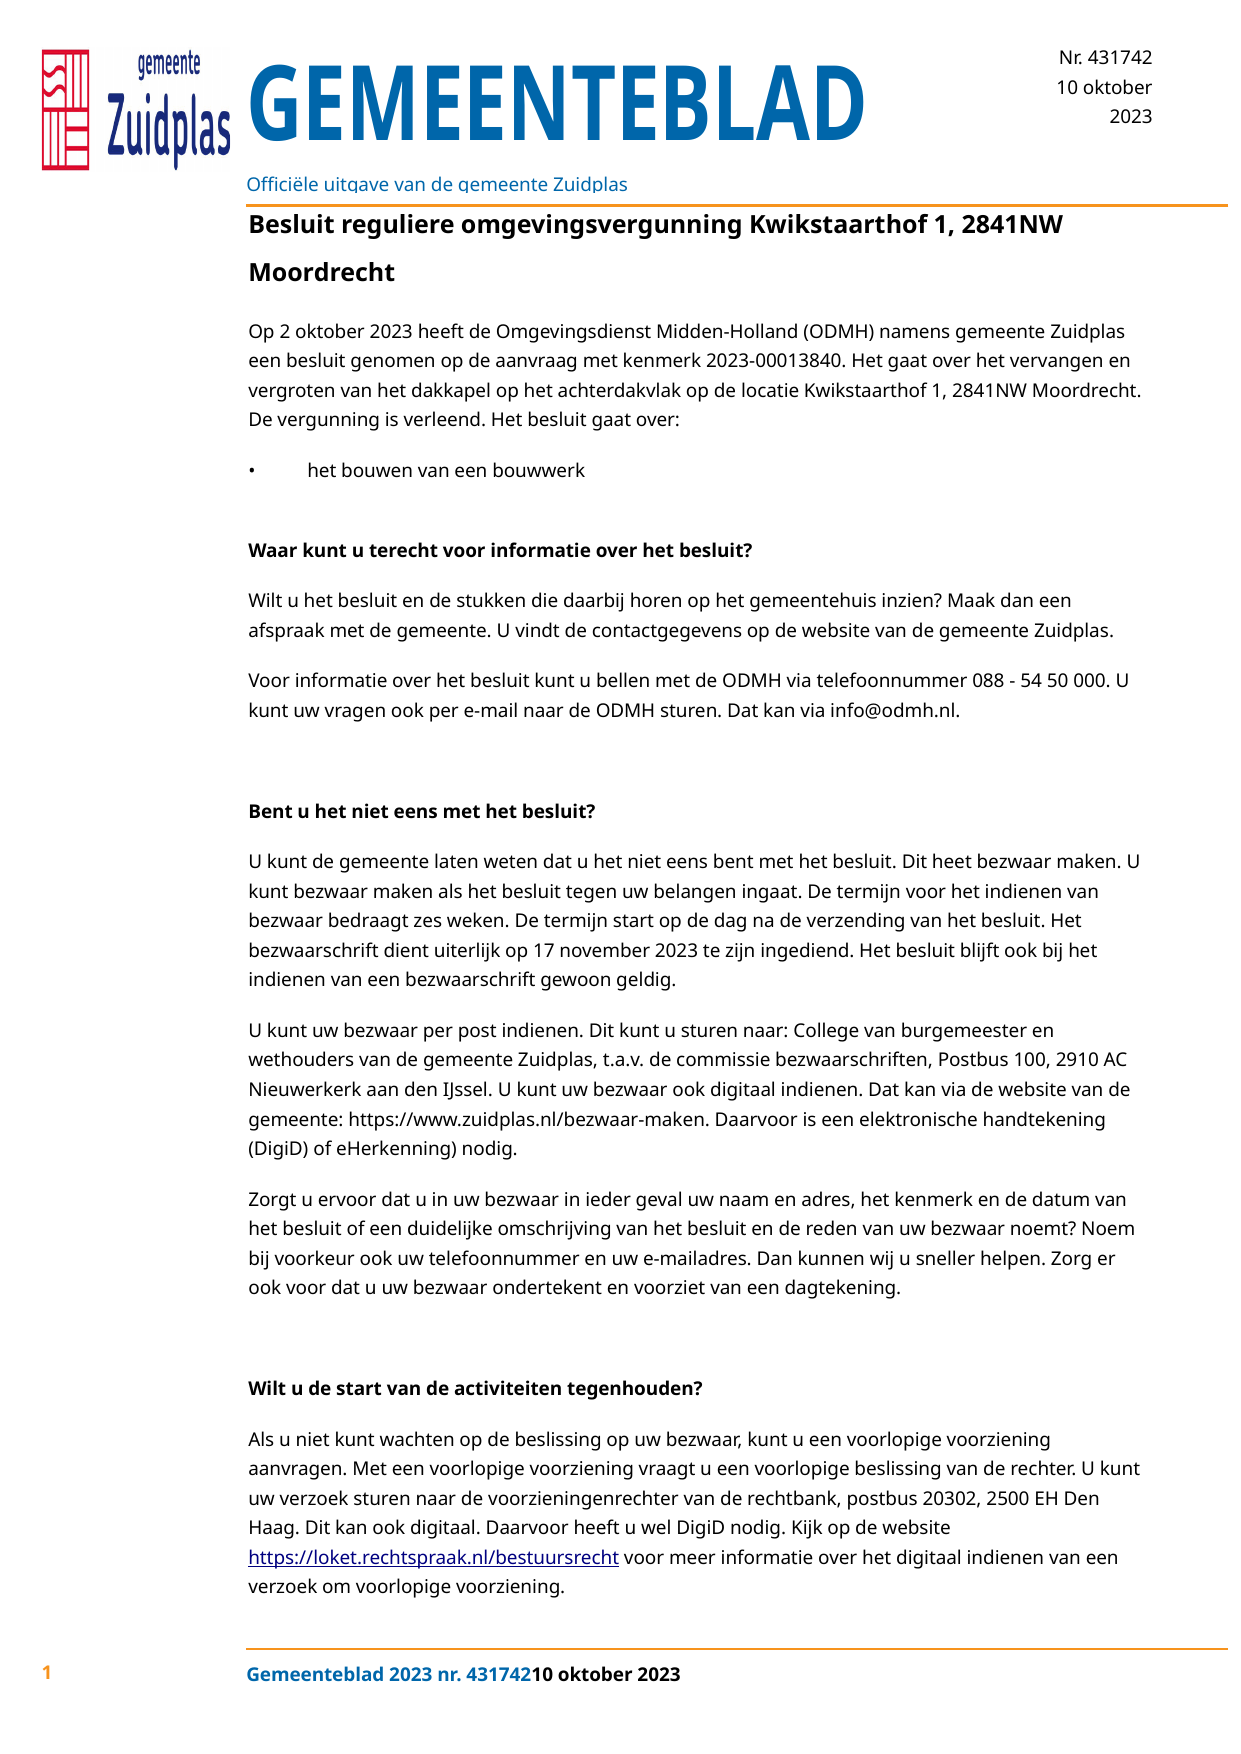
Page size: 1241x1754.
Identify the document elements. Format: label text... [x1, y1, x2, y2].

text Wilt u het besluit en de stukken die daarbij horen op het gemeentehuis inzien? Maak dan een afspraak met de gemeente. U vindt de contactgegevens op de website van de gemeente Zuidplas. [248, 587, 1152, 643]
picture [41, 47, 231, 172]
text Op 2 oktober 2023 heeft de Omgevingsdienst Midden-Holland (ODMH) namens gemeente Zuidplas een besluit genomen op de aanvraag met kenmerk 2023-00013840. Het gaat over het vervangen en vergroten van het dakkapel op het achterdakvlak op de locatie Kwikstaarthof 1, 2841NW Moordrecht. De vergunning is verleend. Het besluit gaat over: [248, 318, 1152, 432]
list het bouwen van een bouwwerk [248, 457, 1152, 483]
text Als u niet kunt wachten op de beslissing op uw bezwaar, kunt u een voorlopige voorziening aanvragen. Met een voorlopige voorziening vraagt u een voorlopige beslissing van de rechter. U kunt uw verzoek sturen naar de voorzieningenrechter van de rechtbank, postbus 20302, 2500 EH Den Haag. Dit kan ook digitaal. Daarvoor heeft u wel DigiD nodig. Kijk op de website https://loket.rechtspraak.nl/bestuursrecht voor meer informatie over het digitaal indienen van een verzoek om voorlopige voorziening. [248, 1426, 1152, 1599]
text Zorgt u ervoor dat u in uw bezwaar in ieder geval uw naam en adres, het kenmerk en de datum van het besluit of een duidelijke omschrijving van het besluit en de reden van uw bezwaar noemt? Noem bij voorkeur ook uw telefoonnummer en uw e-mailadres. Dan kunnen wij u sneller helpen. Zorg er ook voor dat u uw bezwaar ondertekent en voorziet van een dagtekening. [248, 1186, 1152, 1300]
text Besluit reguliere omgevingsvergunning Kwikstaarthof 1, 2841NW Moordrecht [248, 207, 1152, 288]
text Bent u het niet eens met het besluit? [248, 798, 1152, 824]
text Voor informatie over het besluit kunt u bellen met de ODMH via telefoonnummer 088 - 54 50 000. U kunt uw vragen ook per e-mail naar de ODMH sturen. Dat kan via info@odmh.nl. [248, 667, 1152, 723]
text U kunt de gemeente laten weten dat u het niet eens bent met het besluit. Dit heet bezwaar maken. U kunt bezwaar maken als het besluit tegen uw belangen ingaat. De termijn voor het indienen van bezwaar bedraagt zes weken. De termijn start op de dag na de verzending van het besluit. Het bezwaarschrift dient uiterlijk op 17 november 2023 te zijn ingediend. Het besluit blijft ook bij het indienen van een bezwaarschrift gewoon geldig. [248, 848, 1152, 992]
text Wilt u de start van de activiteiten tegenhouden? [248, 1375, 1152, 1401]
text U kunt uw bezwaar per post indienen. Dit kunt u sturen naar: College van burgemeester en wethouders van de gemeente Zuidplas, t.a.v. de commissie bezwaarschriften, Postbus 100, 2910 AC Nieuwerkerk aan den IJssel. U kunt uw bezwaar ook digitaal indienen. Dat kan via de website van de gemeente: https://www.zuidplas.nl/bezwaar-maken. Daarvoor is een elektronische handtekening (DigiD) of eHerkenning) nodig. [248, 1017, 1152, 1161]
text Waar kunt u terecht voor informatie over het besluit? [248, 537, 1152, 563]
